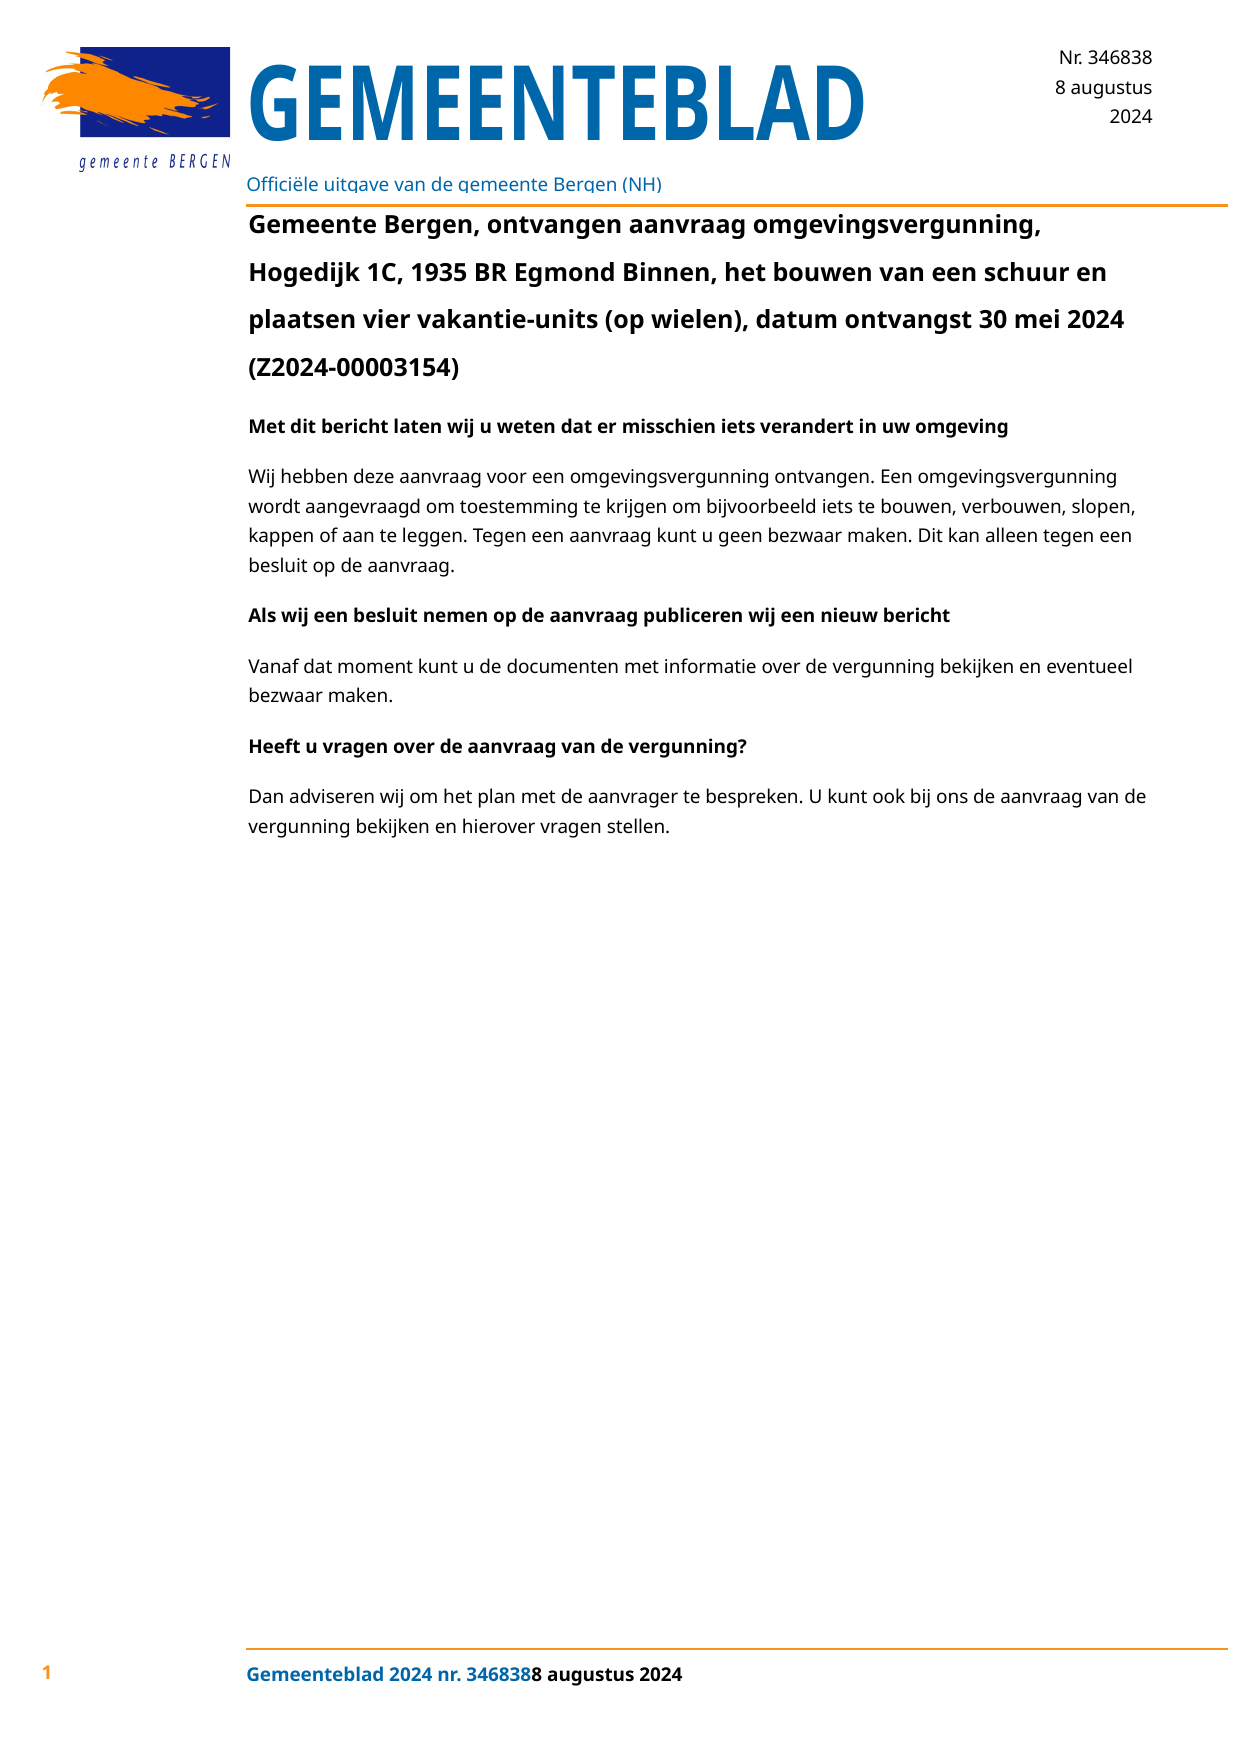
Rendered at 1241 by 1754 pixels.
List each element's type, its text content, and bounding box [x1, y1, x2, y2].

text Gemeente Bergen, ontvangen aanvraag omgevingsvergunning, Hogedijk 1C, 1935 BR Egmond Binnen, het bouwen van een schuur en plaatsen vier vakantie-units (op wielen), datum ontvangst 30 mei 2024 (Z2024-00003154) [248, 207, 1152, 384]
text Dan adviseren wij om het plan met de aanvrager te bespreken. U kunt ook bij ons de aanvraag van de vergunning bekijken en hierover vragen stellen. [248, 783, 1152, 839]
text Als wij een besluit nemen op de aanvraag publiceren wij een nieuw bericht [248, 603, 1152, 628]
picture [41, 47, 231, 172]
text Wij hebben deze aanvraag voor een omgevingsvergunning ontvangen. Een omgevingsvergunning wordt aangevraagd om toestemming te krijgen om bijvoorbeeld iets te bouwen, verbouwen, slopen, kappen of aan te leggen. Tegen een aanvraag kunt u geen bezwaar maken. Dit kan alleen tegen een besluit op de aanvraag. [248, 463, 1152, 578]
text Heeft u vragen over de aanvraag van de vergunning? [248, 733, 1152, 759]
text Vanaf dat moment kunt u de documenten met informatie over de vergunning bekijken en eventueel bezwaar maken. [248, 653, 1152, 708]
text Met dit bericht laten wij u weten dat er misschien iets verandert in uw omgeving [248, 413, 1152, 439]
